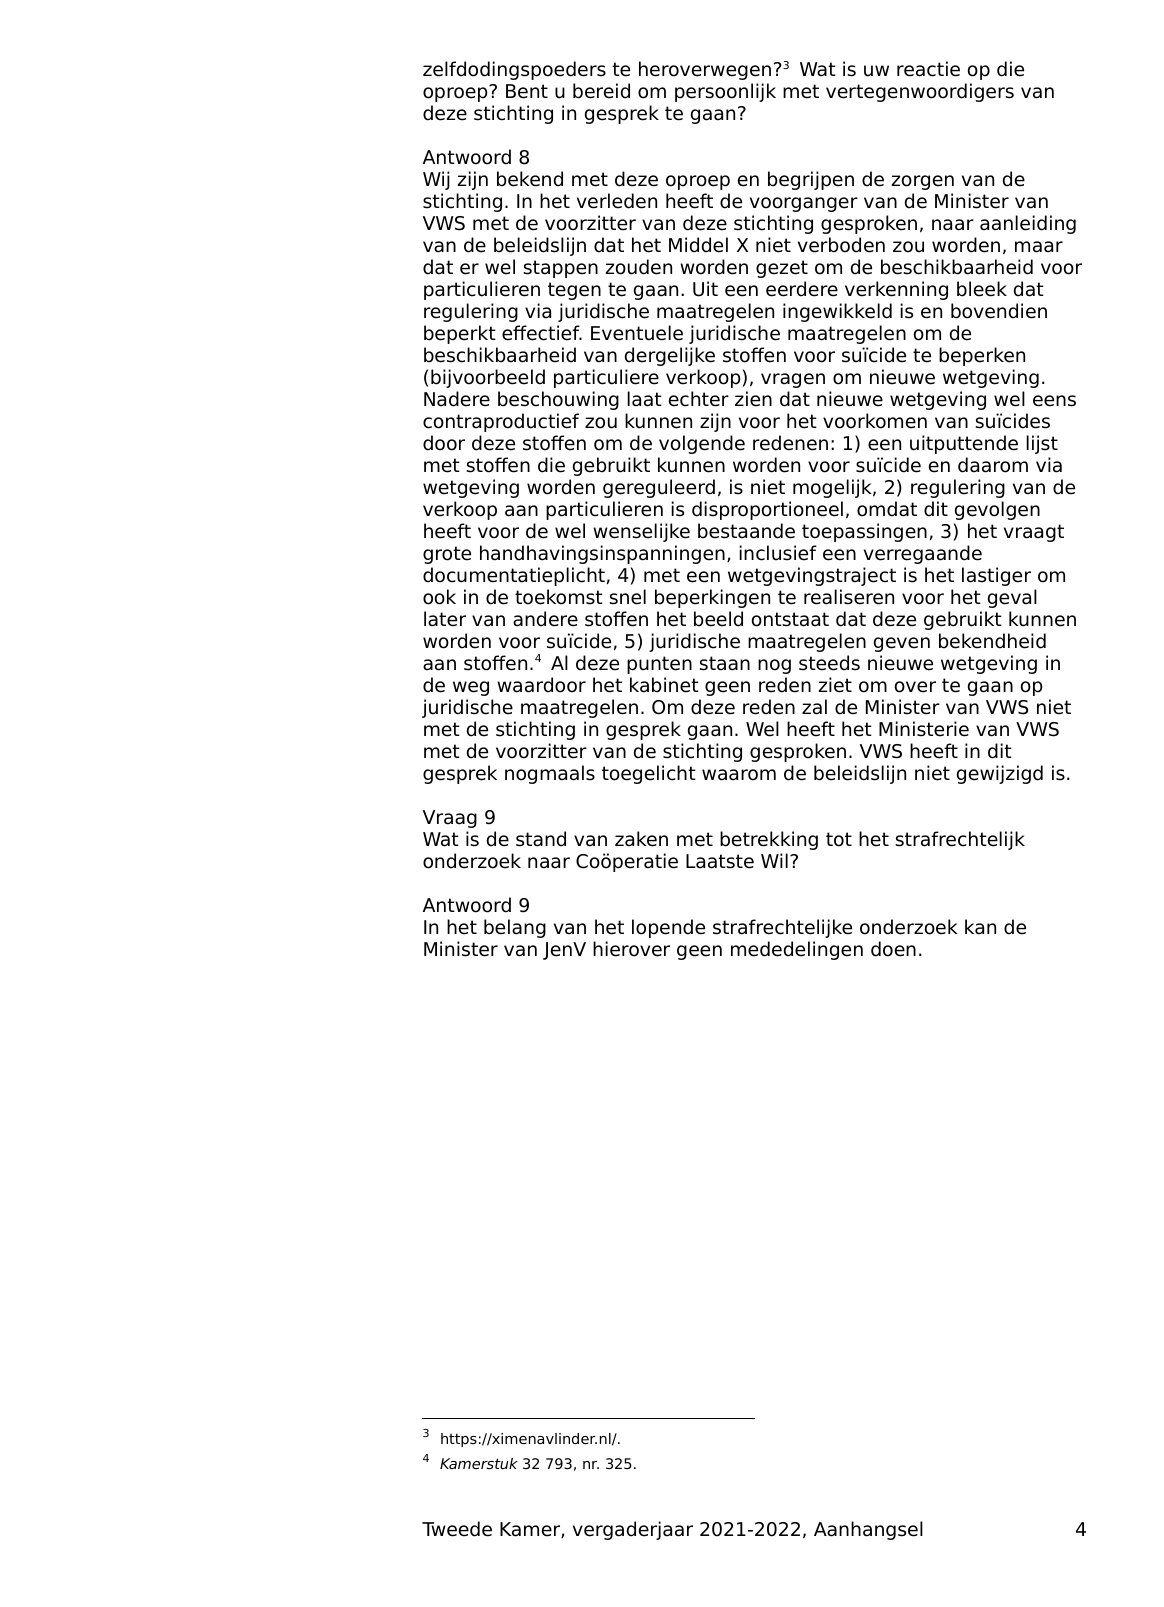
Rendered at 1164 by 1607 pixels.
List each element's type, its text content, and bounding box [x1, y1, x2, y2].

text Wij zijn bekend met deze oproep en begrijpen de zorgen van de stichting. In het verleden heeft de voorganger van de Minister van VWS met de voorzitter van deze stichting gesproken, naar aanleiding van de beleidslijn dat het Middel X niet verboden zou worden, maar dat er wel stappen zouden worden gezet om de beschikbaarheid voor particulieren tegen te gaan. Uit een eerdere verkenning bleek dat regulering via juridische maatregelen ingewikkeld is en bovendien beperkt effectief. Eventuele juridische maatregelen om de beschikbaarheid van dergelijke stoffen voor suïcide te beperken (bijvoorbeeld particuliere verkoop), vragen om nieuwe wetgeving. Nadere beschouwing laat echter zien dat nieuwe wetgeving wel eens contraproductief zou kunnen zijn voor het voorkomen van suïcides door deze stoffen om de volgende redenen: 1) een uitputtende lijst met stoffen die gebruikt kunnen worden voor suïcide en daarom via wetgeving worden gereguleerd, is niet mogelijk, 2) regulering van de verkoop aan particulieren is disproportioneel, omdat dit gevolgen heeft voor de wel wenselijke bestaande toepassingen, 3) het vraagt grote handhavingsinspanningen, inclusief een verregaande documentatieplicht, 4) met een wetgevingstraject is het lastiger om ook in de toekomst snel beperkingen te realiseren voor het geval later van andere stoffen het beeld ontstaat dat deze gebruikt kunnen worden voor suïcide, 5) juridische maatregelen geven bekendheid aan stoffen. Al deze punten staan nog steeds nieuwe wetgeving in de weg waardoor het kabinet geen reden ziet om over te gaan op juridische maatregelen. Om deze reden zal de Minister van VWS niet met de stichting in gesprek gaan. Wel heeft het Ministerie van VWS met de voorzitter van de stichting gesproken. VWS heeft in dit gesprek nogmaals toegelicht waarom de beleidslijn niet gewijzigd is. [422, 169, 1087, 784]
text Wat is de stand van zaken met betrekking tot het strafrechtelijk onderzoek naar Coöperatie Laatste Wil? [422, 829, 1087, 873]
text Antwoord 9 [422, 895, 1087, 917]
text Kamerstuk 32 793, nr. 325. [422, 1452, 1087, 1474]
text Antwoord 8 [422, 147, 1087, 169]
text In het belang van het lopende strafrechtelijke onderzoek kan de Minister van JenV hierover geen mededelingen doen. [422, 917, 1087, 961]
text https://ximenavlinder.nl/. [422, 1427, 1087, 1449]
text Vraag 9 [422, 807, 1087, 829]
text zelfdodingspoeders te heroverwegen? Wat is uw reactie op die oproep? Bent u bereid om persoonlijk met vertegenwoordigers van deze stichting in gesprek te gaan? [422, 59, 1087, 125]
